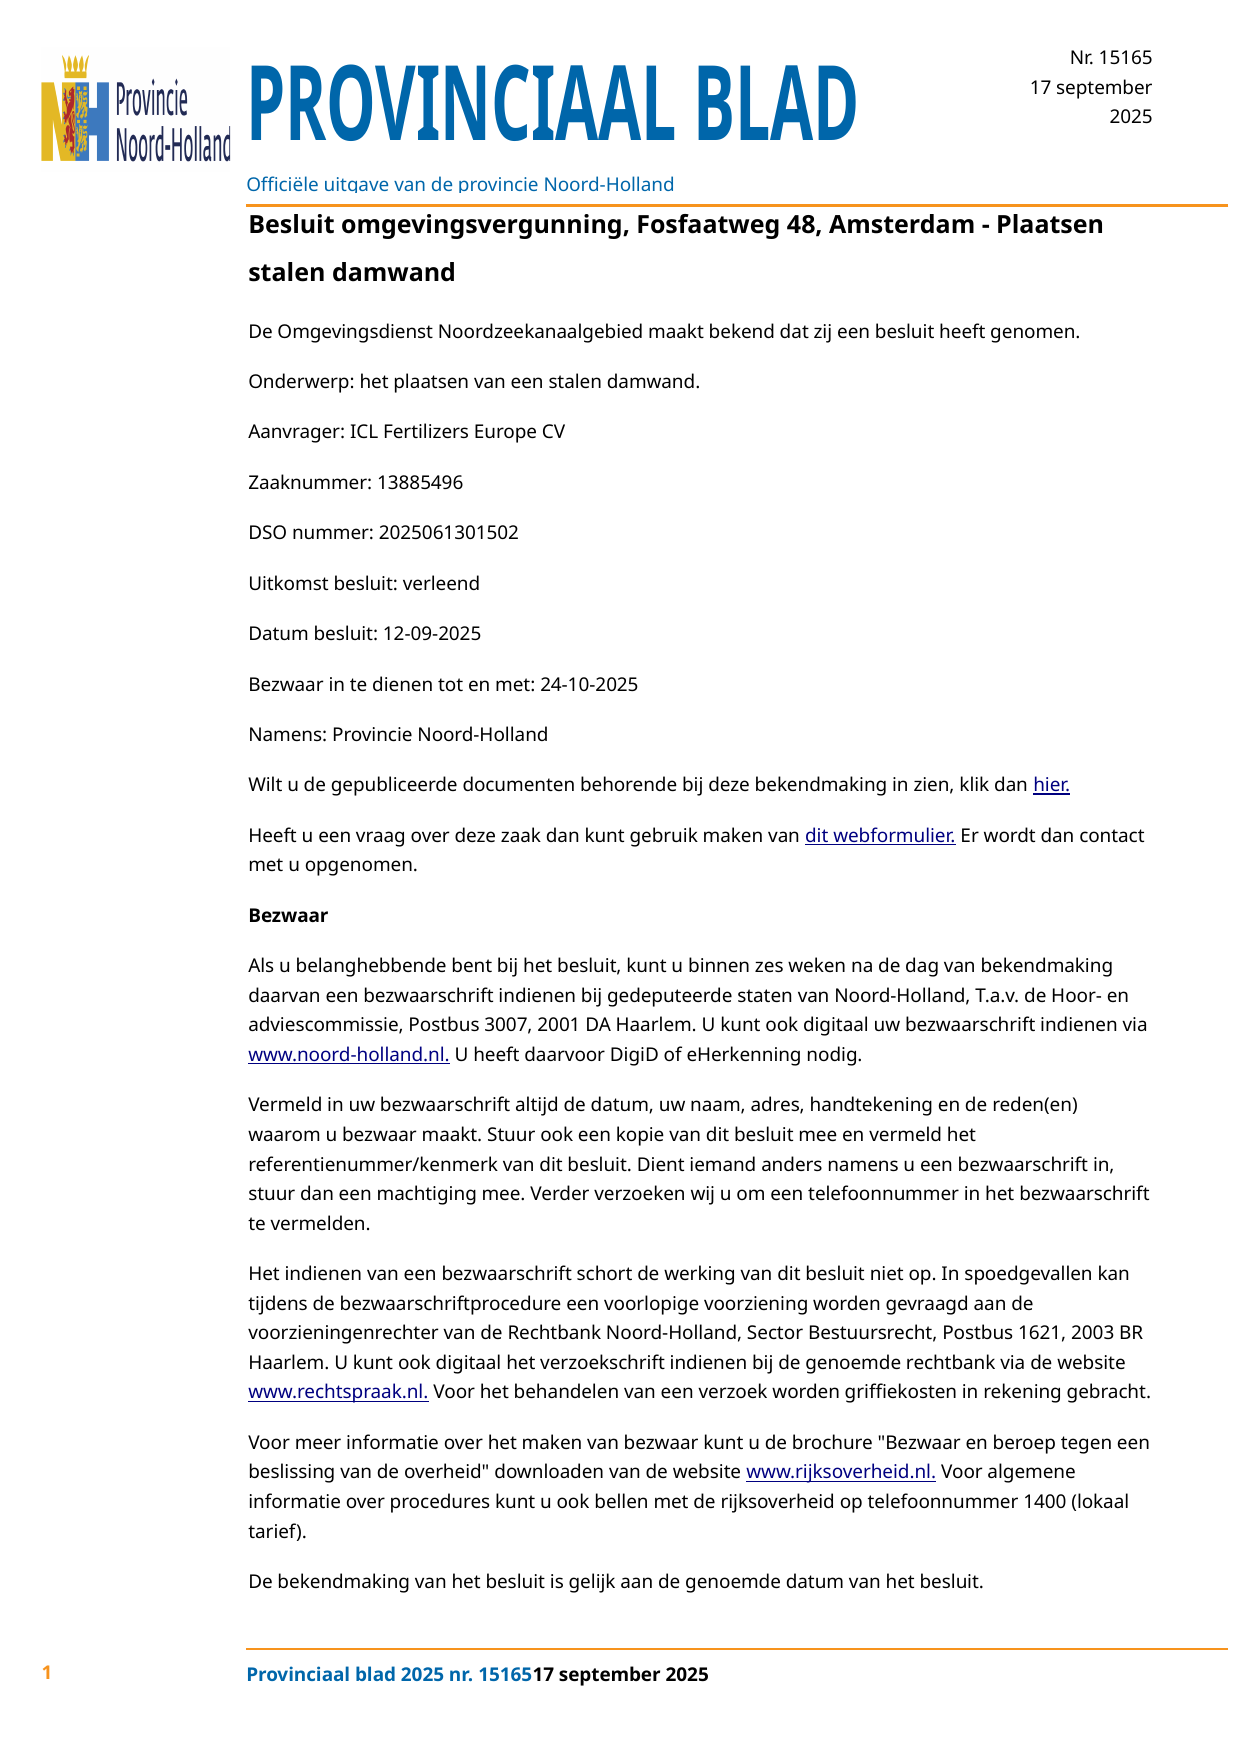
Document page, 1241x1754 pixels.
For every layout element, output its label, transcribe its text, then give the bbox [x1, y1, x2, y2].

picture [41, 47, 231, 172]
text Zaaknummer: 13885496 [248, 469, 1152, 495]
text DSO nummer: 2025061301502 [248, 519, 1152, 545]
text De bekendmaking van het besluit is gelijk aan de genoemde datum van het besluit. [248, 1568, 1152, 1594]
text Wilt u de gepubliceerde documenten behorende bij deze bekendmaking in zien, klik dan hier. [248, 772, 1152, 797]
text Namens: Provincie Noord-Holland [248, 721, 1152, 747]
text Datum besluit: 12-09-2025 [248, 620, 1152, 646]
text Bezwaar [248, 902, 1152, 928]
text Als u belanghebbende bent bij het besluit, kunt u binnen zes weken na de dag van bekendmaking daarvan een bezwaarschrift indienen bij gedeputeerde staten van Noord-Holland, T.a.v. de Hoor- en adviescommissie, Postbus 3007, 2001 DA Haarlem. U kunt ook digitaal uw bezwaarschrift indienen via www.noord-holland.nl. U heeft daarvoor DigiD of eHerkenning nodig. [248, 952, 1152, 1067]
text Besluit omgevingsvergunning, Fosfaatweg 48, Amsterdam - Plaatsen stalen damwand [248, 207, 1152, 288]
text Onderwerp: het plaatsen van een stalen damwand. [248, 368, 1152, 394]
text De Omgevingsdienst Noordzeekanaalgebied maakt bekend dat zij een besluit heeft genomen. [248, 318, 1152, 344]
text Heeft u een vraag over deze zaak dan kunt gebruik maken van dit webformulier. Er wordt dan contact met u opgenomen. [248, 822, 1152, 877]
text Voor meer informatie over het maken van bezwaar kunt u de brochure "Bezwaar en beroep tegen een beslissing van de overheid" downloaden van de website www.rijksoverheid.nl. Voor algemene informatie over procedures kunt u ook bellen met de rijksoverheid op telefoonnummer 1400 (lokaal tarief). [248, 1429, 1152, 1544]
text Vermeld in uw bezwaarschrift altijd de datum, uw naam, adres, handtekening en de reden(en) waarom u bezwaar maakt. Stuur ook een kopie van dit besluit mee en vermeld het referentienummer/kenmerk van dit besluit. Dient iemand anders namens u een bezwaarschrift in, stuur dan een machtiging mee. Verder verzoeken wij u om een telefoonnummer in het bezwaarschrift te vermelden. [248, 1092, 1152, 1236]
text Uitkomst besluit: verleend [248, 570, 1152, 596]
text Bezwaar in te dienen tot en met: 24-10-2025 [248, 671, 1152, 697]
text Aanvrager: ICL Fertilizers Europe CV [248, 419, 1152, 444]
text Het indienen van een bezwaarschrift schort de werking van dit besluit niet op. In spoedgevallen kan tijdens de bezwaarschriftprocedure een voorlopige voorziening worden gevraagd aan de voorzieningenrechter van de Rechtbank Noord-Holland, Sector Bestuursrecht, Postbus 1621, 2003 BR Haarlem. U kunt ook digitaal het verzoekschrift indienen bij de genoemde rechtbank via de website www.rechtspraak.nl. Voor het behandelen van een verzoek worden griffiekosten in rekening gebracht. [248, 1260, 1152, 1404]
